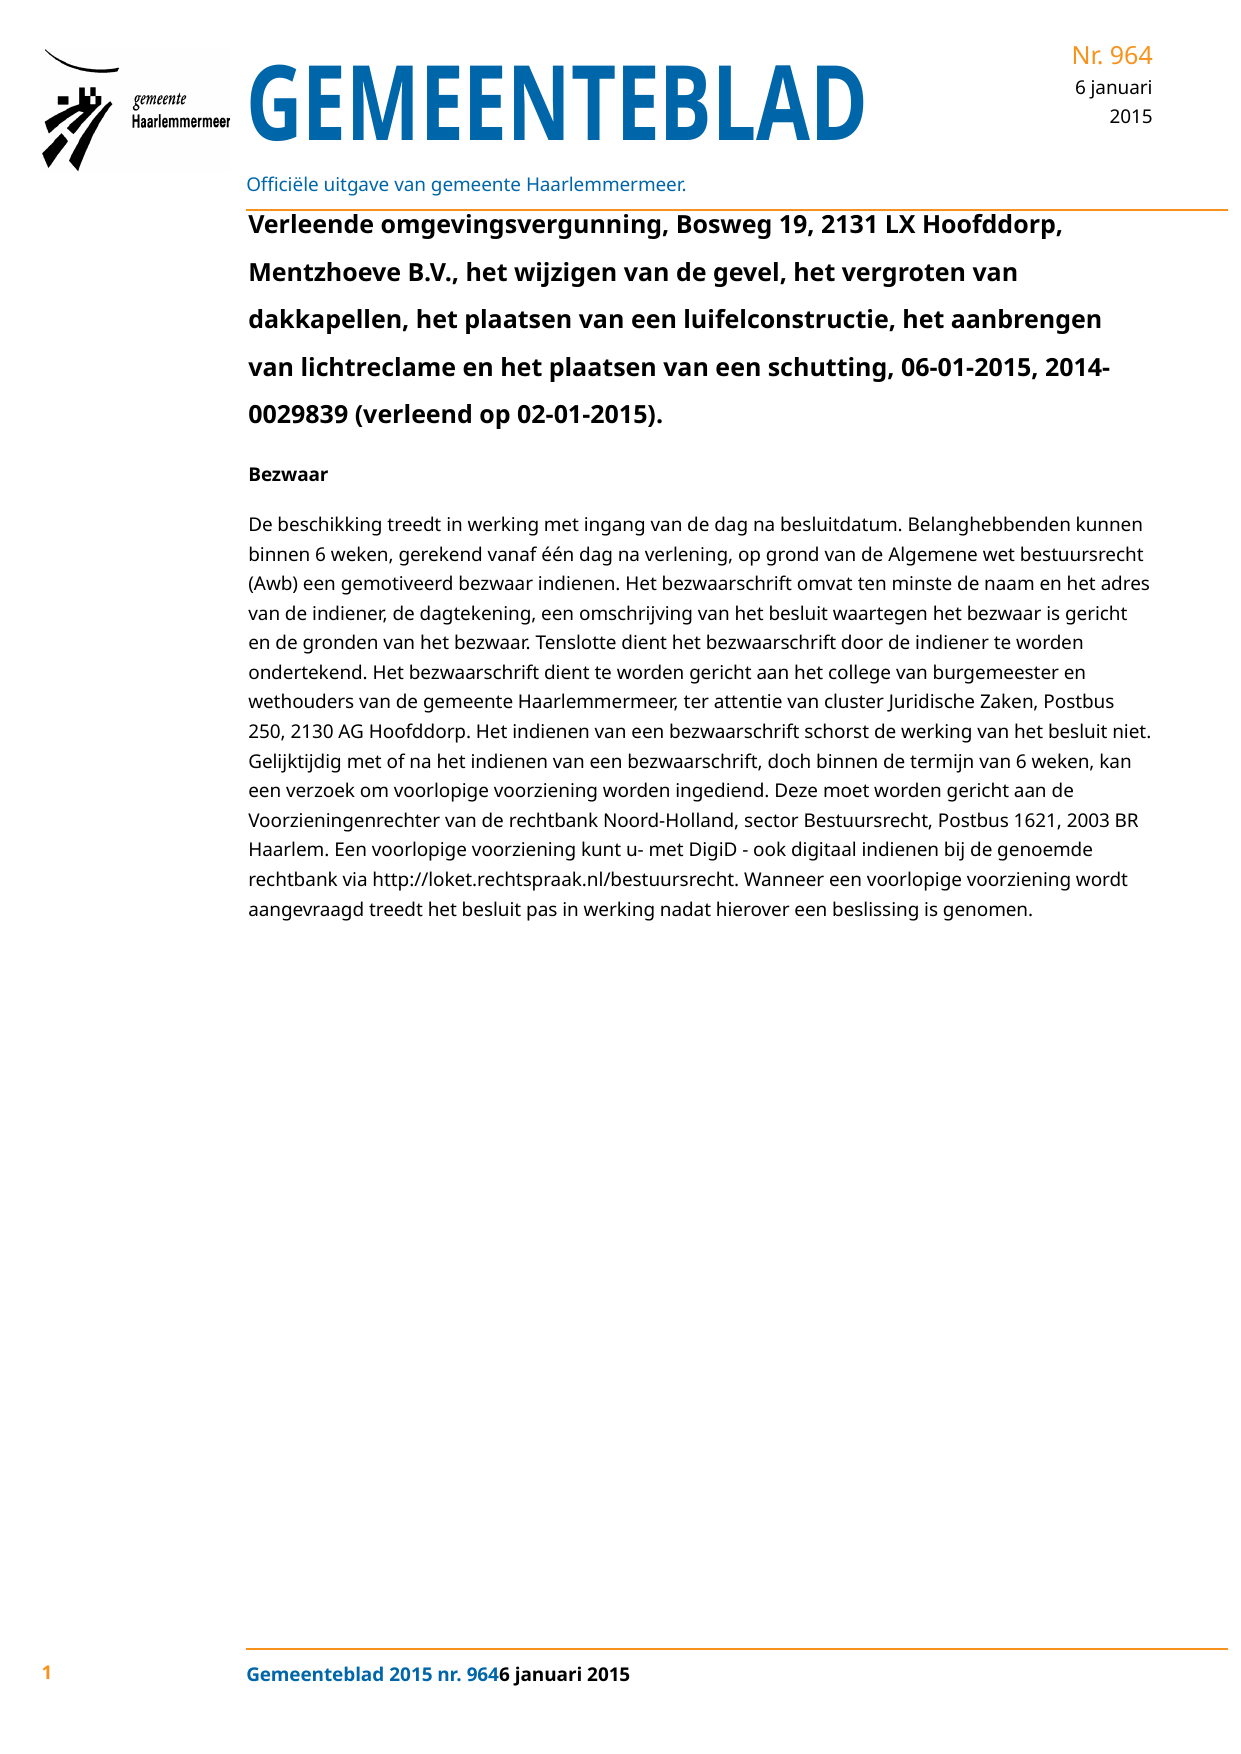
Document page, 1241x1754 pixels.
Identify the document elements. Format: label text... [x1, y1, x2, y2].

text Verleende omgevingsvergunning, Bosweg 19, 2131 LX Hoofddorp, Mentzhoev­e B.V., het wijzigen van de gevel, het vergroten van dakkapellen, het plaatsen van een luifelconstructie, het aanbrengen van lichtreclame en het plaatsen van een schutting, 06-01-2015, 2014-0029839 (verleend op 02-01-2015). [248, 211, 1152, 431]
text De beschikking treedt in werking met ingang van de dag na besluitdatum. Belanghebbenden kunnen binnen 6 weken, gerekend vanaf één dag na verlening, op grond van de Algemene wet bestuursrecht (Awb) een gemotiveerd bezwaar indienen. Het bezwaarschrift omvat ten minste de naam en het adres van de indiener, de dagtekening, een omschrijving van het besluit waartegen het bezwaar is gericht en de gronden van het bezwaar. Tenslotte dient het bezwaarschrift door de indiener te worden ondertekend. Het bezwaarschrift dient te worden gericht aan het college van burgemeester en wethouders van de gemeente Haarlemmermeer, ter attentie van cluster Juridische Zaken, Postbus 250, 2130 AG Hoofddorp. Het indienen van een bezwaarschrift schorst de werking van het besluit niet. Gelijktijdig met of na het indienen van een bezwaarschrift, doch binnen de termijn van 6 weken, kan een verzoek om voorlopige voorziening worden ingediend. Deze moet worden gericht aan de Voorzieningenrechter van de rechtbank Noord-Holland, sector Bestuursrecht, Postbus 1621, 2003 BR Haarlem. Een voorlopige voorziening kunt u- met DigiD - ook digitaal indienen bij de genoemde rechtbank via http://loket.rechtspraak.nl/bestuursrecht. Wanneer een voorlopige voorziening wordt aangevraagd treedt het besluit pas in werking nadat hierover een beslissing is genomen. [248, 511, 1152, 921]
picture [41, 47, 231, 172]
text Bezwaar [248, 461, 1152, 486]
